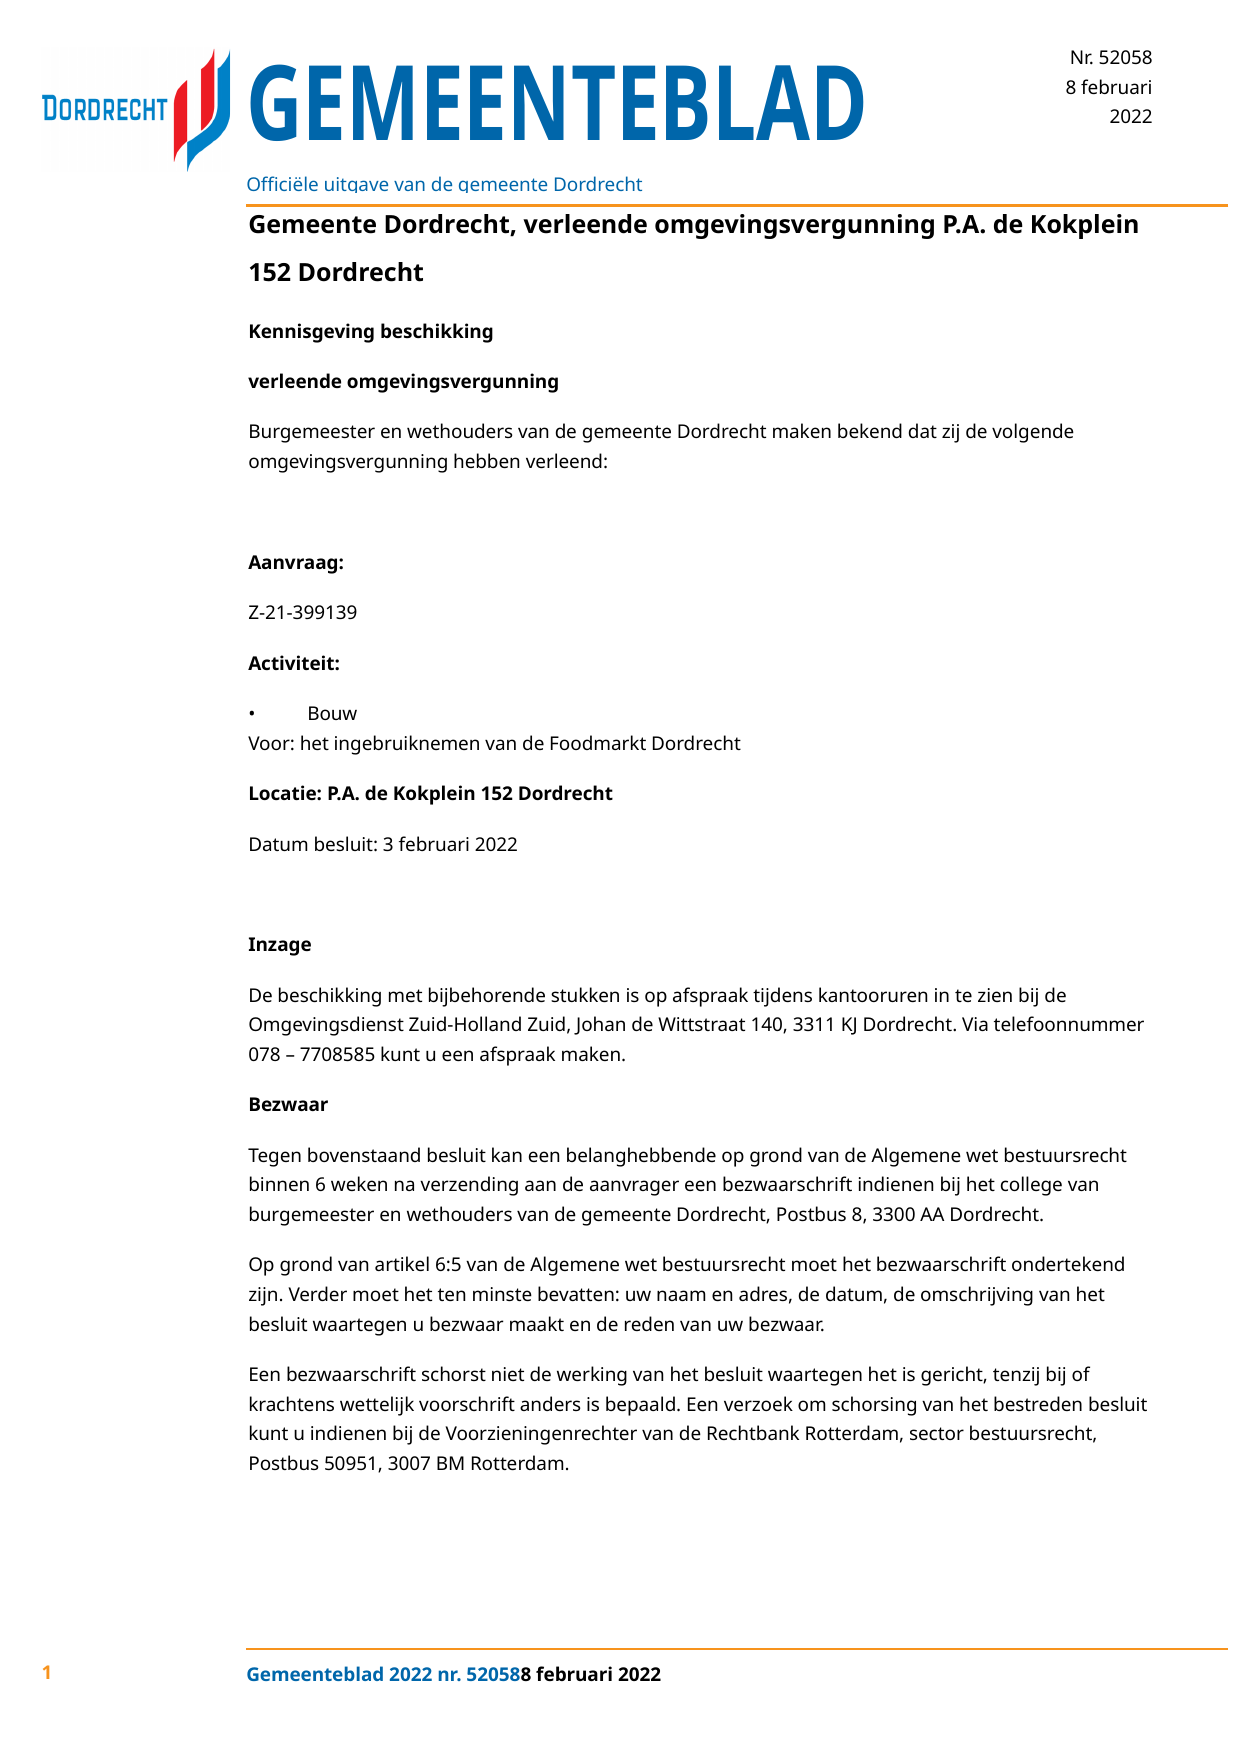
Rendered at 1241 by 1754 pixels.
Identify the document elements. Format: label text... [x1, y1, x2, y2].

text Activiteit: [248, 650, 1152, 676]
text Burgemeester en wethouders van de gemeente Dordrecht maken bekend dat zij de volgende omgevingsvergunning hebben verleend: [248, 419, 1152, 474]
text Kennisgeving beschikking [248, 318, 1152, 344]
text Locatie: P.A. de Kokplein 152 Dordrecht [248, 780, 1152, 806]
text Een bezwaarschrift schorst niet de werking van het besluit waartegen het is gericht, tenzij bij of krachtens wettelijk voorschrift anders is bepaald. Een verzoek om schorsing van het bestreden besluit kunt u indienen bij de Voorzieningenrechter van de Rechtbank Rotterdam, sector bestuursrecht, Postbus 50951, 3007 BM Rotterdam. [248, 1361, 1152, 1476]
text Op grond van artikel 6:5 van de Algemene wet bestuursrecht moet het bezwaarschrift ondertekend zijn. Verder moet het ten minste bevatten: uw naam en adres, de datum, de omschrijving van het besluit waartegen u bezwaar maakt en de reden van uw bezwaar. [248, 1252, 1152, 1337]
text Bezwaar [248, 1092, 1152, 1117]
text Z-21-399139 [248, 599, 1152, 625]
text Gemeente Dordrecht, verleende omgevingsvergunning P.A. de Kokplein 152 Dordrecht [248, 207, 1152, 288]
text Voor: het ingebruiknemen van de Foodmarkt Dordrecht [248, 730, 1152, 756]
text Datum besluit: 3 februari 2022 [248, 831, 1152, 857]
text De beschikking met bijbehorende stukken is op afspraak tijdens kantooruren in te zien bij de Omgevingsdienst Zuid-Holland Zuid, Johan de Wittstraat 140, 3311 KJ Dordrecht. Via telefoonnummer 078 – 7708585 kunt u een afspraak maken. [248, 982, 1152, 1067]
list Bouw [248, 700, 1152, 726]
text verleende omgevingsvergunning [248, 368, 1152, 394]
text Aanvraag: [248, 549, 1152, 575]
text Tegen bovenstaand besluit kan een belanghebbende op grond van de Algemene wet bestuursrecht binnen 6 weken na verzending aan de aanvrager een bezwaarschrift indienen bij het college van burgemeester en wethouders van de gemeente Dordrecht, Postbus 8, 3300 AA Dordrecht. [248, 1142, 1152, 1227]
text Inzage [248, 932, 1152, 957]
picture [41, 47, 231, 172]
